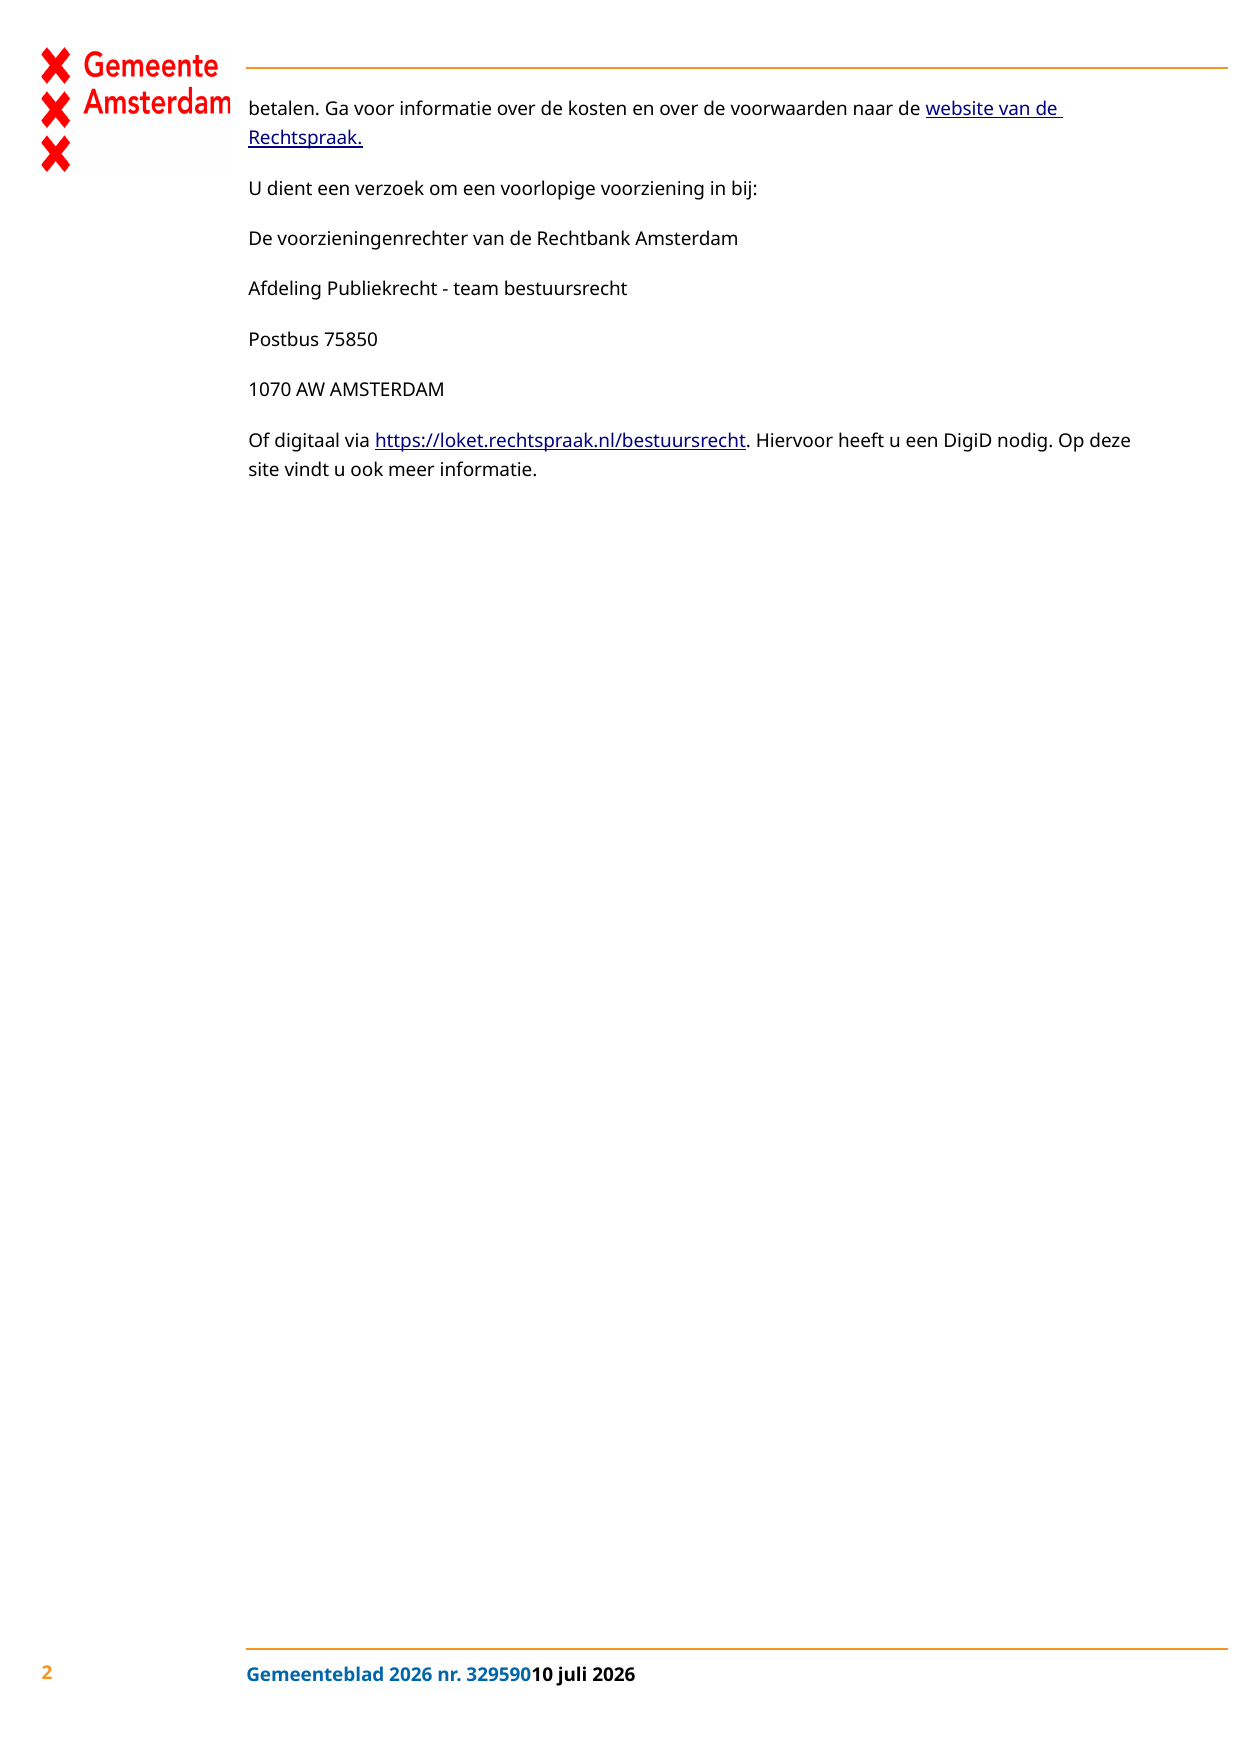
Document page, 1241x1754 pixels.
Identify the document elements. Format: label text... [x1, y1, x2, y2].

text Afdeling Publiekrecht - team bestuursrecht [248, 276, 1152, 301]
text betalen. Ga voor informatie over de kosten en over de voorwaarden naar de website van de Rechtspraak. [248, 95, 1152, 150]
text 1070 AW AMSTERDAM [248, 376, 1152, 402]
text De voorzieningenrechter van de Rechtbank Amsterdam [248, 225, 1152, 251]
picture [41, 47, 231, 172]
text Of digitaal via https://loket.rechtspraak.nl/bestuursrecht. Hiervoor heeft u een DigiD nodig. Op deze site vindt u ook meer informatie. [248, 427, 1152, 482]
text Postbus 75850 [248, 326, 1152, 352]
text U dient een verzoek om een voorlopige voorziening in bij: [248, 175, 1152, 201]
